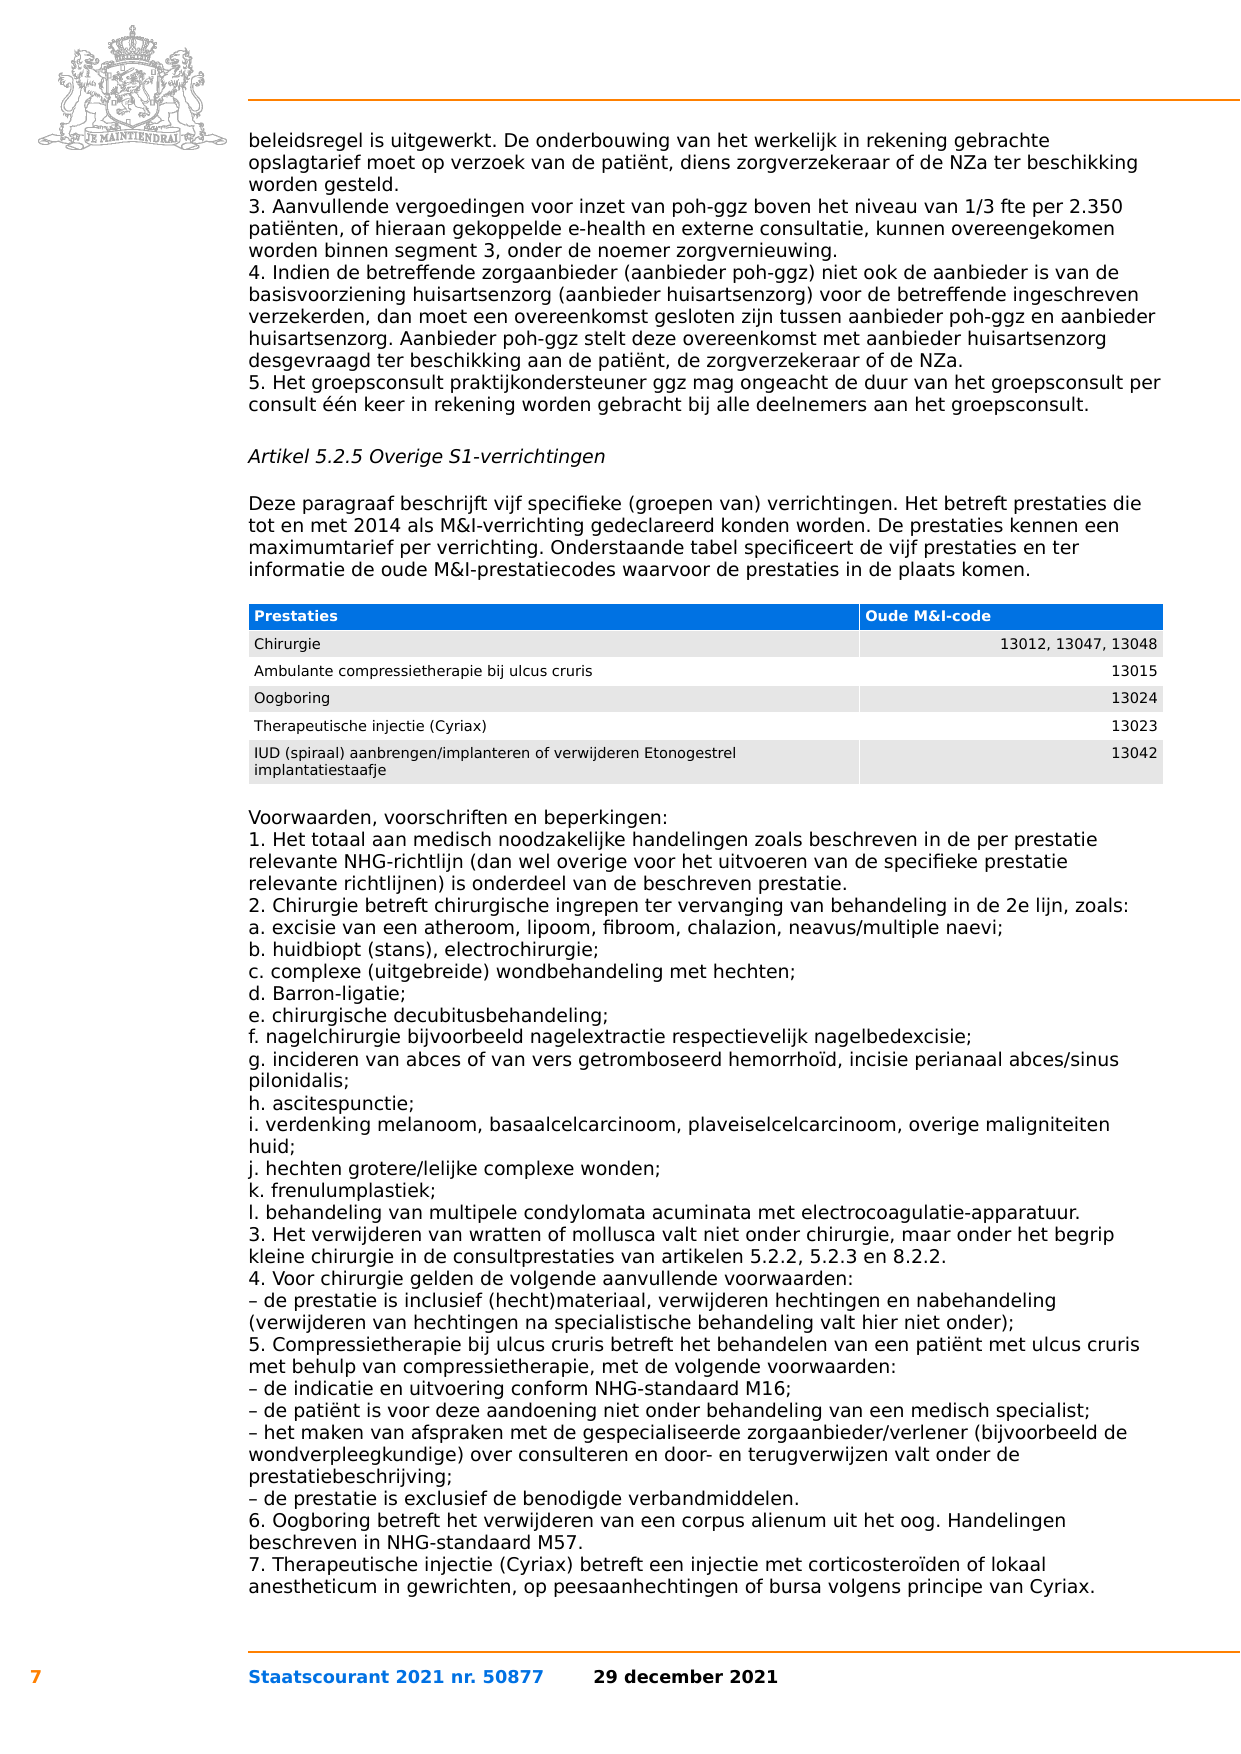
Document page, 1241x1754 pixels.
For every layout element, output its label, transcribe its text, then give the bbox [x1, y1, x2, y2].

table_cell Chirurgie [249, 631, 859, 657]
text – de patiënt is voor deze aandoening niet onder behandeling van een medisch specialist; [248, 1400, 1163, 1422]
table_cell IUD (spiraal) aanbrengen/implanteren of verwijderen Etonogestrel implantatiestaafje [249, 740, 859, 784]
text – de indicatie en uitvoering conform NHG-standaard M16; [248, 1378, 1163, 1400]
text l. behandeling van multipele condylomata acuminata met electrocoagulatie-apparatuur. [248, 1202, 1163, 1224]
text 6. Oogboring betreft het verwijderen van een corpus alienum uit het oog. Handelingen beschreven in NHG-standaard M57. [248, 1510, 1163, 1554]
text k. frenulumplastiek; [248, 1180, 1163, 1202]
table_cell 13023 [860, 713, 1163, 739]
text i. verdenking melanoom, basaalcelcarcinoom, plaveiselcelcarcinoom, overige maligniteiten huid; [248, 1114, 1163, 1158]
text Deze paragraaf beschrijft vijf specifieke (groepen van) verrichtingen. Het betreft prestaties die tot en met 2014 als M&I-verrichting gedeclareerd konden worden. De prestaties kennen een maximumtarief per verrichting. Onderstaande tabel specificeert de vijf prestaties en ter informatie de oude M&I-prestatiecodes waarvoor de prestaties in de plaats komen. [248, 493, 1163, 581]
text d. Barron-ligatie; [248, 982, 1163, 1004]
text – de prestatie is inclusief (hecht)materiaal, verwijderen hechtingen en nabehandeling (verwijderen van hechtingen na specialistische behandeling valt hier niet onder); [248, 1290, 1163, 1334]
table_header Oude M&I-code [860, 604, 1163, 630]
text b. huidbiopt (stans), electrochirurgie; [248, 938, 1163, 961]
text 2. Chirurgie betreft chirurgische ingrepen ter vervanging van behandeling in de 2e lijn, zoals: [248, 894, 1163, 917]
text g. incideren van abces of van vers getromboseerd hemorrhoïd, incisie perianaal abces/sinus pilonidalis; [248, 1048, 1163, 1092]
text c. complexe (uitgebreide) wondbehandeling met hechten; [248, 961, 1163, 982]
subtitle Artikel 5.2.5 Overige S1-verrichtingen [248, 446, 1163, 468]
text f. nagelchirurgie bijvoorbeeld nagelextractie respectievelijk nagelbedexcisie; [248, 1026, 1163, 1048]
text 3. Het verwijderen van wratten of mollusca valt niet onder chirurgie, maar onder het begrip kleine chirurgie in de consultprestaties van artikelen 5.2.2, 5.2.3 en 8.2.2. [248, 1224, 1163, 1268]
text 1. Het totaal aan medisch noodzakelijke handelingen zoals beschreven in de per prestatie relevante NHG-richtlijn (dan wel overige voor het uitvoeren van de specifieke prestatie relevante richtlijnen) is onderdeel van de beschreven prestatie. [248, 829, 1163, 894]
text – het maken van afspraken met de gespecialiseerde zorgaanbieder/verlener (bijvoorbeeld de wondverpleegkundige) over consulteren en door- en terugverwijzen valt onder de prestatiebeschrijving; [248, 1422, 1163, 1488]
text 5. Compressietherapie bij ulcus cruris betreft het behandelen van een patiënt met ulcus cruris met behulp van compressietherapie, met de volgende voorwaarden: [248, 1334, 1163, 1378]
picture [38, 25, 227, 150]
table_cell Therapeutische injectie (Cyriax) [249, 713, 859, 739]
table_header Prestaties [249, 604, 859, 630]
table_cell 13012, 13047, 13048 [860, 631, 1163, 657]
text – de prestatie is exclusief de benodigde verbandmiddelen. [248, 1488, 1163, 1510]
text 3. Aanvullende vergoedingen voor inzet van poh-ggz boven het niveau van 1/3 fte per 2.350 patiënten, of hieraan gekoppelde e-health en externe consultatie, kunnen overeengekomen worden binnen segment 3, onder de noemer zorgvernieuwing. [248, 196, 1163, 262]
text beleidsregel is uitgewerkt. De onderbouwing van het werkelijk in rekening gebrachte opslagtarief moet op verzoek van de patiënt, diens zorgverzekeraar of de NZa ter beschikking worden gesteld. [248, 130, 1163, 196]
text a. excisie van een atheroom, lipoom, fibroom, chalazion, neavus/multiple naevi; [248, 917, 1163, 938]
text 4. Voor chirurgie gelden de volgende aanvullende voorwaarden: [248, 1268, 1163, 1290]
text j. hechten grotere/lelijke complexe wonden; [248, 1158, 1163, 1180]
table_cell 13042 [860, 740, 1163, 784]
table_cell 13024 [860, 686, 1163, 712]
text 5. Het groepsconsult praktijkondersteuner ggz mag ongeacht de duur van het groepsconsult per consult één keer in rekening worden gebracht bij alle deelnemers aan het groepsconsult. [248, 372, 1163, 416]
table_cell 13015 [860, 658, 1163, 684]
text e. chirurgische decubitusbehandeling; [248, 1004, 1163, 1026]
table_cell Ambulante compressietherapie bij ulcus cruris [249, 658, 859, 684]
text 7. Therapeutische injectie (Cyriax) betreft een injectie met corticosteroïden of lokaal anestheticum in gewrichten, op peesaanhechtingen of bursa volgens principe van Cyriax. [248, 1554, 1163, 1598]
text Voorwaarden, voorschriften en beperkingen: [248, 807, 1163, 829]
text 4. Indien de betreffende zorgaanbieder (aanbieder poh-ggz) niet ook de aanbieder is van de basisvoorziening huisartsenzorg (aanbieder huisartsenzorg) voor de betreffende ingeschreven verzekerden, dan moet een overeenkomst gesloten zijn tussen aanbieder poh-ggz en aanbieder huisartsenzorg. Aanbieder poh-ggz stelt deze overeenkomst met aanbieder huisartsenzorg desgevraagd ter beschikking aan de patiënt, de zorgverzekeraar of de NZa. [248, 262, 1163, 372]
table_cell Oogboring [249, 686, 859, 712]
text h. ascitespunctie; [248, 1092, 1163, 1114]
